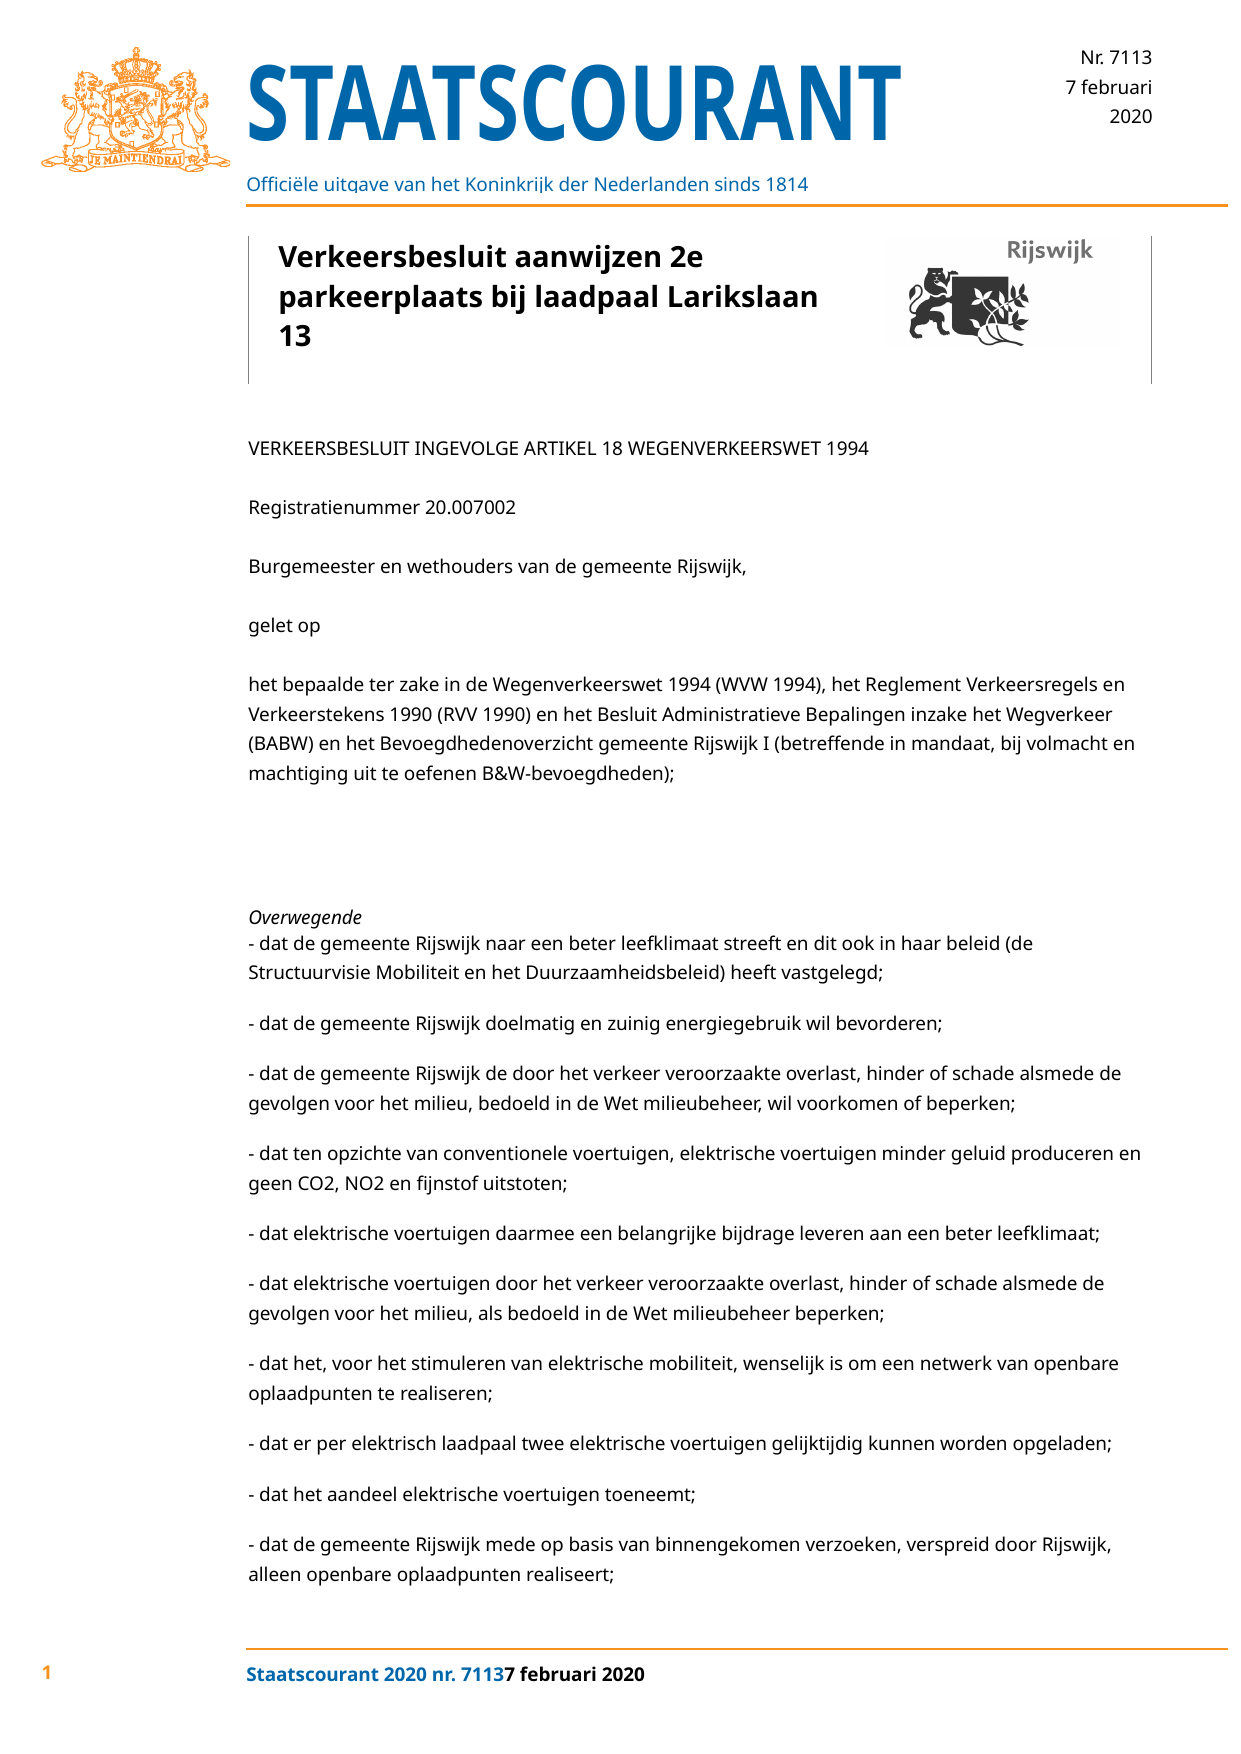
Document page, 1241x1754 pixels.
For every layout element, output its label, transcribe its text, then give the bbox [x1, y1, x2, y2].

text - dat ten opzichte van conventionele voertuigen, elektrische voertuigen minder geluid produceren en geen CO2, NO2 en fijnstof uitstoten; [248, 1140, 1152, 1196]
text het bepaalde ter zake in de Wegenverkeerswet 1994 (WVW 1994), het Reglement Verkeersregels en Verkeerstekens 1990 (RVV 1990) en het Besluit Administratieve Bepalingen inzake het Wegverkeer (BABW) en het Bevoegdhedenoverzicht gemeente Rijswijk I (betreffende in mandaat, bij volmacht en machtiging uit te oefenen B&W-bevoegdheden); [248, 671, 1152, 786]
text Overwegende [248, 904, 1152, 930]
text - dat elektrische voertuigen door het verkeer veroorzaakte overlast, hinder of schade alsmede de gevolgen voor het milieu, als bedoeld in de Wet milieubeheer beperken; [248, 1271, 1152, 1326]
picture [41, 47, 231, 172]
text - dat de gemeente Rijswijk doelmatig en zuinig energiegebruik wil bevorderen; [248, 1010, 1152, 1036]
text - dat elektrische voertuigen daarmee een belangrijke bijdrage leveren aan een beter leefklimaat; [248, 1220, 1152, 1246]
text - dat het, voor het stimuleren van elektrische mobiliteit, wenselijk is om een netwerk van openbare oplaadpunten te realiseren; [248, 1351, 1152, 1406]
text - dat het aandeel elektrische voertuigen toeneemt; [248, 1481, 1152, 1507]
text Burgemeester en wethouders van de gemeente Rijswijk, [248, 553, 1152, 579]
table_header [850, 236, 1151, 384]
table_header Verkeersbesluit aanwijzen 2e parkeerplaats bij laadpaal Larikslaan 13 [249, 236, 850, 384]
text - dat de gemeente Rijswijk mede op basis van binnengekomen verzoeken, verspreid door Rijswijk, alleen openbare oplaadpunten realiseert; [248, 1531, 1152, 1587]
text VERKEERSBESLUIT INGEVOLGE ARTIKEL 18 WEGENVERKEERSWET 1994 [248, 435, 1152, 460]
picture [882, 236, 1119, 348]
text Registratienummer 20.007002 [248, 494, 1152, 519]
text - dat de gemeente Rijswijk de door het verkeer veroorzaakte overlast, hinder of schade alsmede de gevolgen voor het milieu, bedoeld in de Wet milieubeheer, wil voorkomen of beperken; [248, 1060, 1152, 1116]
text gelet op [248, 612, 1152, 638]
text - dat de gemeente Rijswijk naar een beter leefklimaat streeft en dit ook in haar beleid (de Structuurvisie Mobiliteit en het Duurzaamheidsbeleid) heeft vastgelegd; [248, 930, 1152, 985]
text - dat er per elektrisch laadpaal twee elektrische voertuigen gelijktijdig kunnen worden opgeladen; [248, 1431, 1152, 1456]
